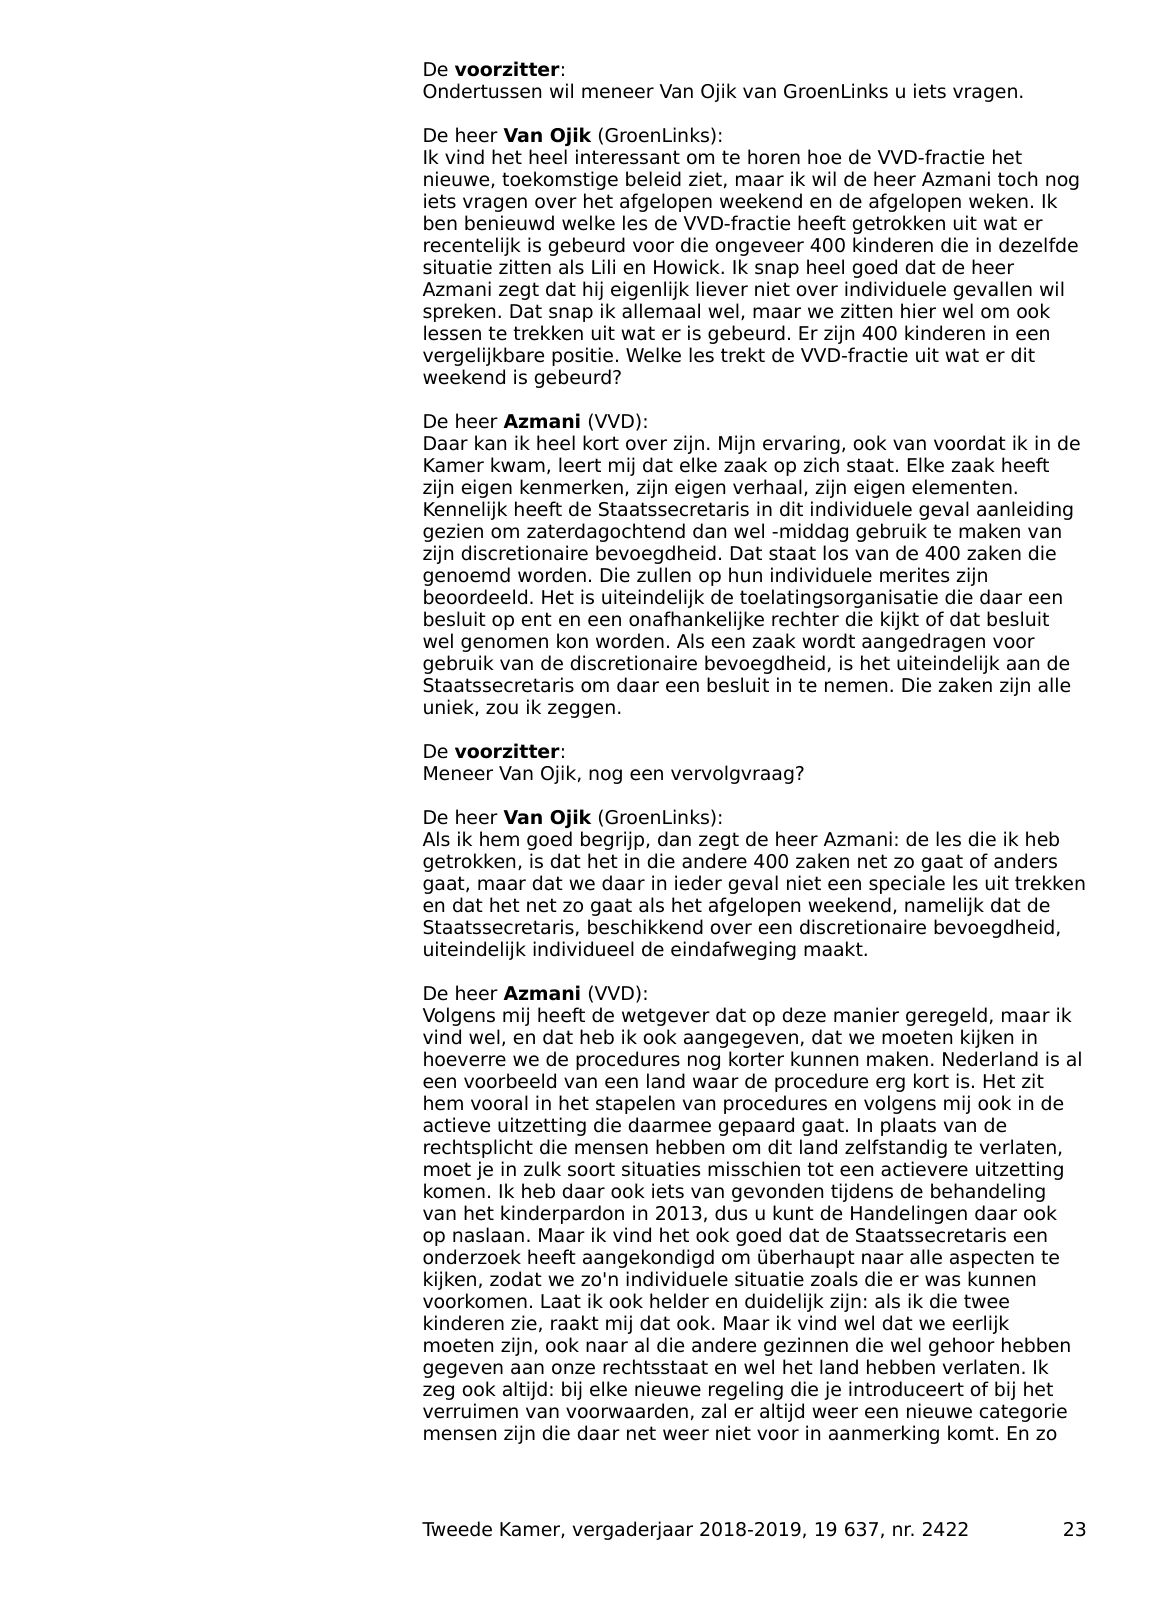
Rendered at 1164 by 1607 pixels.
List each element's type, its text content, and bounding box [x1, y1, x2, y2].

text De heer Azmani (VVD): [422, 983, 1087, 1005]
text De heer Van Ojik (GroenLinks): [422, 807, 1087, 829]
text Ondertussen wil meneer Van Ojik van GroenLinks u iets vragen. [422, 81, 1087, 103]
text Daar kan ik heel kort over zijn. Mijn ervaring, ook van voordat ik in de Kamer kwam, leert mij dat elke zaak op zich staat. Elke zaak heeft zijn eigen kenmerken, zijn eigen verhaal, zijn eigen elementen. Kennelijk heeft de Staatssecretaris in dit individuele geval aanleiding gezien om zaterdagochtend dan wel -middag gebruik te maken van zijn discretionaire bevoegdheid. Dat staat los van de 400 zaken die genoemd worden. Die zullen op hun individuele merites zijn beoordeeld. Het is uiteindelijk de toelatingsorganisatie die daar een besluit op ent en een onafhankelijke rechter die kijkt of dat besluit wel genomen kon worden. Als een zaak wordt aangedragen voor gebruik van de discretionaire bevoegdheid, is het uiteindelijk aan de Staatssecretaris om daar een besluit in te nemen. Die zaken zijn alle uniek, zou ik zeggen. [422, 433, 1087, 719]
text De voorzitter: [422, 59, 1087, 81]
text De heer Van Ojik (GroenLinks): [422, 125, 1087, 147]
text De heer Azmani (VVD): [422, 411, 1087, 433]
text Ik vind het heel interessant om te horen hoe de VVD-fractie het nieuwe, toekomstige beleid ziet, maar ik wil de heer Azmani toch nog iets vragen over het afgelopen weekend en de afgelopen weken. Ik ben benieuwd welke les de VVD-fractie heeft getrokken uit wat er recentelijk is gebeurd voor die ongeveer 400 kinderen die in dezelfde situatie zitten als Lili en Howick. Ik snap heel goed dat de heer Azmani zegt dat hij eigenlijk liever niet over individuele gevallen wil spreken. Dat snap ik allemaal wel, maar we zitten hier wel om ook lessen te trekken uit wat er is gebeurd. Er zijn 400 kinderen in een vergelijkbare positie. Welke les trekt de VVD-fractie uit wat er dit weekend is gebeurd? [422, 147, 1087, 389]
text Meneer Van Ojik, nog een vervolgvraag? [422, 763, 1087, 785]
text Als ik hem goed begrijp, dan zegt de heer Azmani: de les die ik heb getrokken, is dat het in die andere 400 zaken net zo gaat of anders gaat, maar dat we daar in ieder geval niet een speciale les uit trekken en dat het net zo gaat als het afgelopen weekend, namelijk dat de Staatssecretaris, beschikkend over een discretionaire bevoegdheid, uiteindelijk individueel de eindafweging maakt. [422, 829, 1087, 961]
text Volgens mij heeft de wetgever dat op deze manier geregeld, maar ik vind wel, en dat heb ik ook aangegeven, dat we moeten kijken in hoeverre we de procedures nog korter kunnen maken. Nederland is al een voorbeeld van een land waar de procedure erg kort is. Het zit hem vooral in het stapelen van procedures en volgens mij ook in de actieve uitzetting die daarmee gepaard gaat. In plaats van de rechtsplicht die mensen hebben om dit land zelfstandig te verlaten, moet je in zulk soort situaties misschien tot een actievere uitzetting komen. Ik heb daar ook iets van gevonden tijdens de behandeling van het kinderpardon in 2013, dus u kunt de Handelingen daar ook op naslaan. Maar ik vind het ook goed dat de Staatssecretaris een onderzoek heeft aangekondigd om überhaupt naar alle aspecten te kijken, zodat we zo'n individuele situatie zoals die er was kunnen voorkomen. Laat ik ook helder en duidelijk zijn: als ik die twee kinderen zie, raakt mij dat ook. Maar ik vind wel dat we eerlijk moeten zijn, ook naar al die andere gezinnen die wel gehoor hebben gegeven aan onze rechtsstaat en wel het land hebben verlaten. Ik zeg ook altijd: bij elke nieuwe regeling die je introduceert of bij het verruimen van voorwaarden, zal er altijd weer een nieuwe categorie mensen zijn die daar net weer niet voor in aanmerking komt. En zo [422, 1005, 1087, 1445]
text De voorzitter: [422, 741, 1087, 763]
